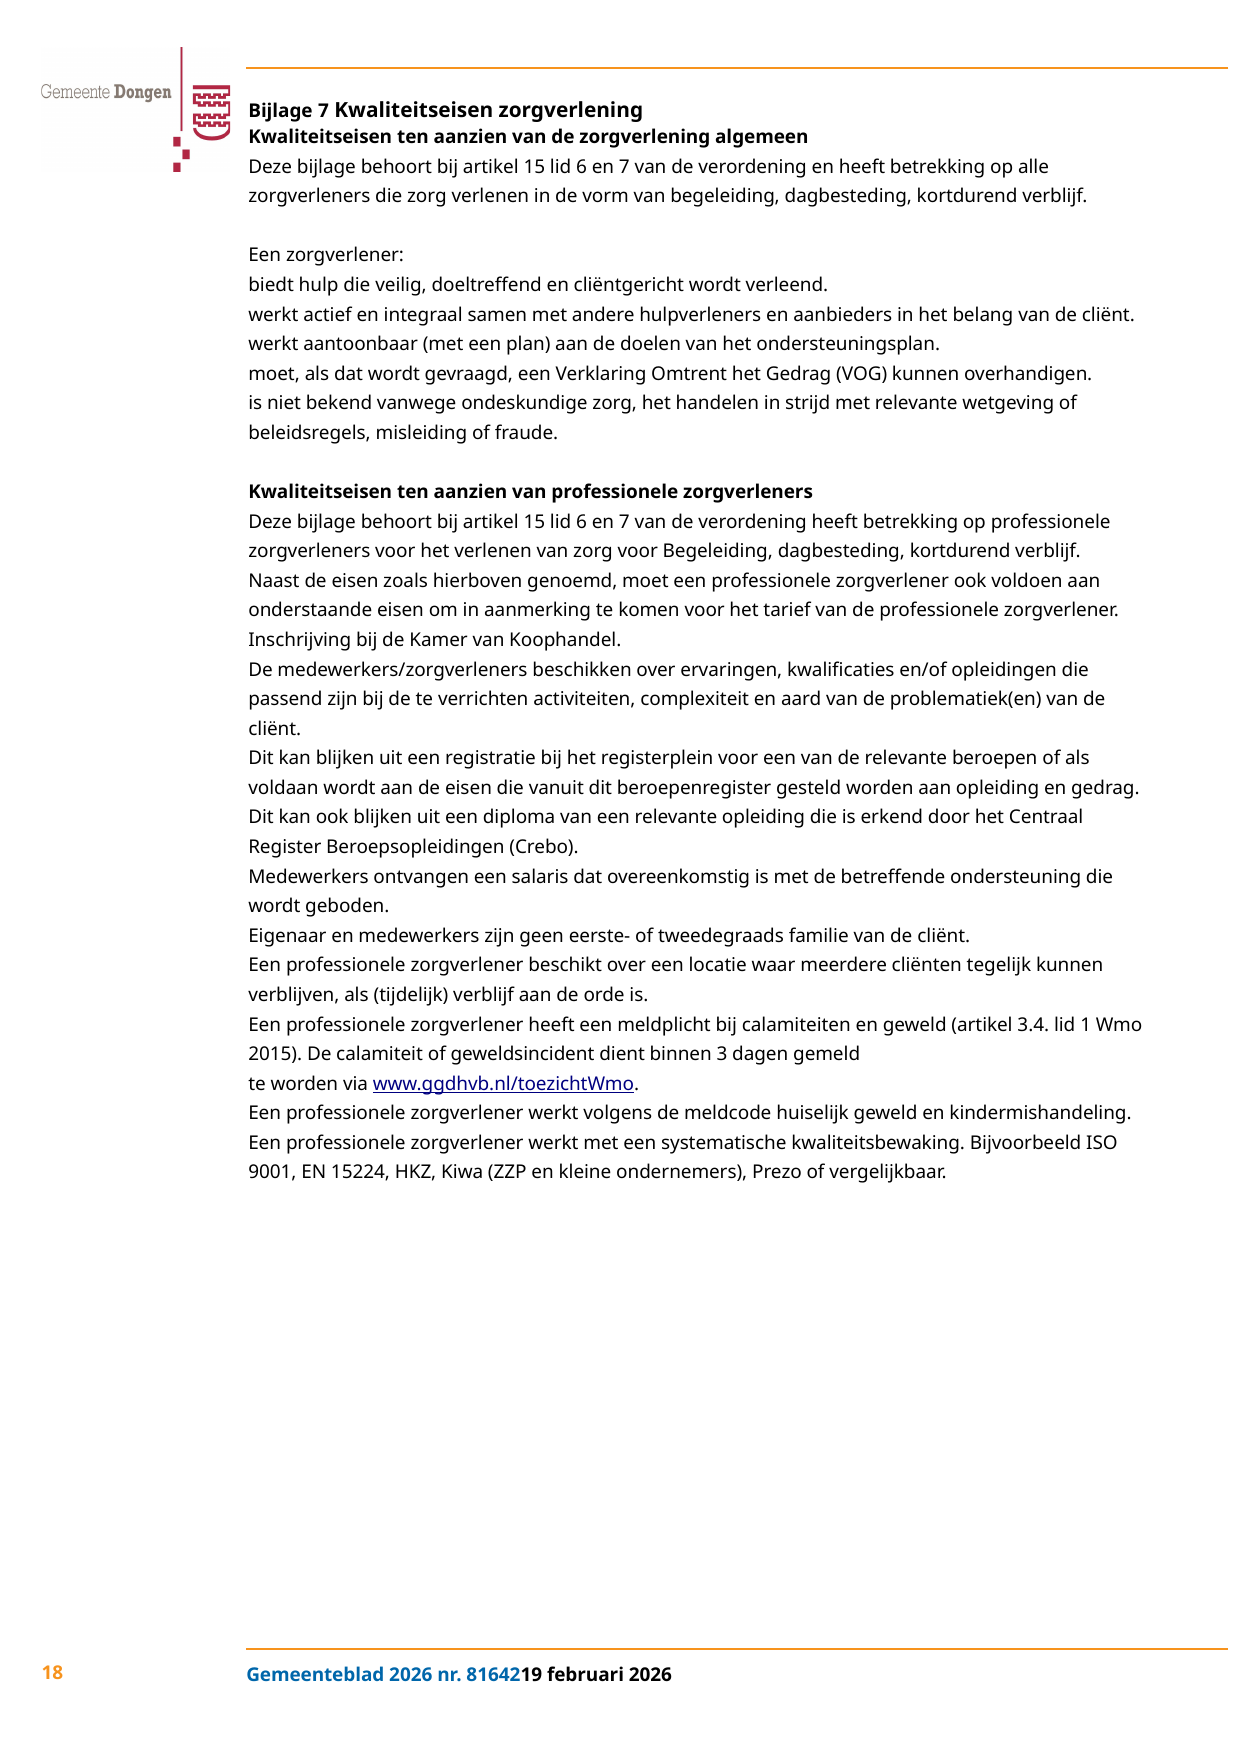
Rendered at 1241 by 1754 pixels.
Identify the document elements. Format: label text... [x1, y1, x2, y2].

text Deze bijlage behoort bij artikel 15 lid 6 en 7 van de verordening en heeft betrekking op alle zorgverleners die zorg verlenen in de vorm van begeleiding, dagbesteding, kortdurend verblijf. [248, 153, 1152, 208]
text Een professionele zorgverlener heeft een meldplicht bij calamiteiten en geweld (artikel 3.4. lid 1 Wmo 2015). De calamiteit of geweldsincident dient binnen 3 dagen gemeld [248, 1011, 1152, 1066]
text moet, als dat wordt gevraagd, een Verklaring Omtrent het Gedrag (VOG) kunnen overhandigen. [248, 360, 1152, 386]
text is niet bekend vanwege ondeskundige zorg, het handelen in strijd met relevante wetgeving of beleidsregels, misleiding of fraude. [248, 389, 1152, 445]
picture [41, 47, 231, 172]
text Kwaliteitseisen ten aanzien van professionele zorgverleners [248, 478, 1152, 504]
text Medewerkers ontvangen een salaris dat overeenkomstig is met de betreffende ondersteuning die wordt geboden. [248, 863, 1152, 918]
text Een zorgverlener: [248, 242, 1152, 267]
text De medewerkers/zorgverleners beschikken over ervaringen, kwalificaties en/of opleidingen die passend zijn bij de te verrichten activiteiten, complexiteit en aard van de problematiek(en) van de cliënt. [248, 656, 1152, 741]
text Inschrijving bij de Kamer van Koophandel. [248, 626, 1152, 652]
text Een professionele zorgverlener beschikt over een locatie waar meerdere cliënten tegelijk kunnen verblijven, als (tijdelijk) verblijf aan de orde is. [248, 952, 1152, 1007]
text Naast de eisen zoals hierboven genoemd, moet een professionele zorgverlener ook voldoen aan onderstaande eisen om in aanmerking te komen voor het tarief van de professionele zorgverlener. [248, 567, 1152, 622]
text Een professionele zorgverlener werkt met een systematische kwaliteitsbewaking. Bijvoorbeeld ISO 9001, EN 15224, HKZ, Kiwa (ZZP en kleine ondernemers), Prezo of vergelijkbaar. [248, 1129, 1152, 1184]
text Kwaliteitseisen ten aanzien van de zorgverlening algemeen [248, 123, 1152, 149]
text Dit kan blijken uit een registratie bij het registerplein voor een van de relevante beroepen of als voldaan wordt aan de eisen die vanuit dit beroepenregister gesteld worden aan opleiding en gedrag. [248, 744, 1152, 800]
text Eigenaar en medewerkers zijn geen eerste- of tweedegraads familie van de cliënt. [248, 922, 1152, 948]
text Bijlage 7 Kwaliteitseisen zorgverlening [248, 95, 1152, 123]
text te worden via www.ggdhvb.nl/toezichtWmo. [248, 1070, 1152, 1096]
text Een professionele zorgverlener werkt volgens de meldcode huiselijk geweld en kindermishandeling. [248, 1099, 1152, 1125]
text werkt aantoonbaar (met een plan) aan de doelen van het ondersteuningsplan. [248, 330, 1152, 356]
text biedt hulp die veilig, doeltreffend en cliëntgericht wordt verleend. [248, 271, 1152, 297]
text Dit kan ook blijken uit een diploma van een relevante opleiding die is erkend door het Centraal Register Beroepsopleidingen (Crebo). [248, 804, 1152, 859]
text werkt actief en integraal samen met andere hulpverleners en aanbieders in het belang van de cliënt. [248, 301, 1152, 327]
text Deze bijlage behoort bij artikel 15 lid 6 en 7 van de verordening heeft betrekking op professionele zorgverleners voor het verlenen van zorg voor Begeleiding, dagbesteding, kortdurend verblijf. [248, 508, 1152, 563]
